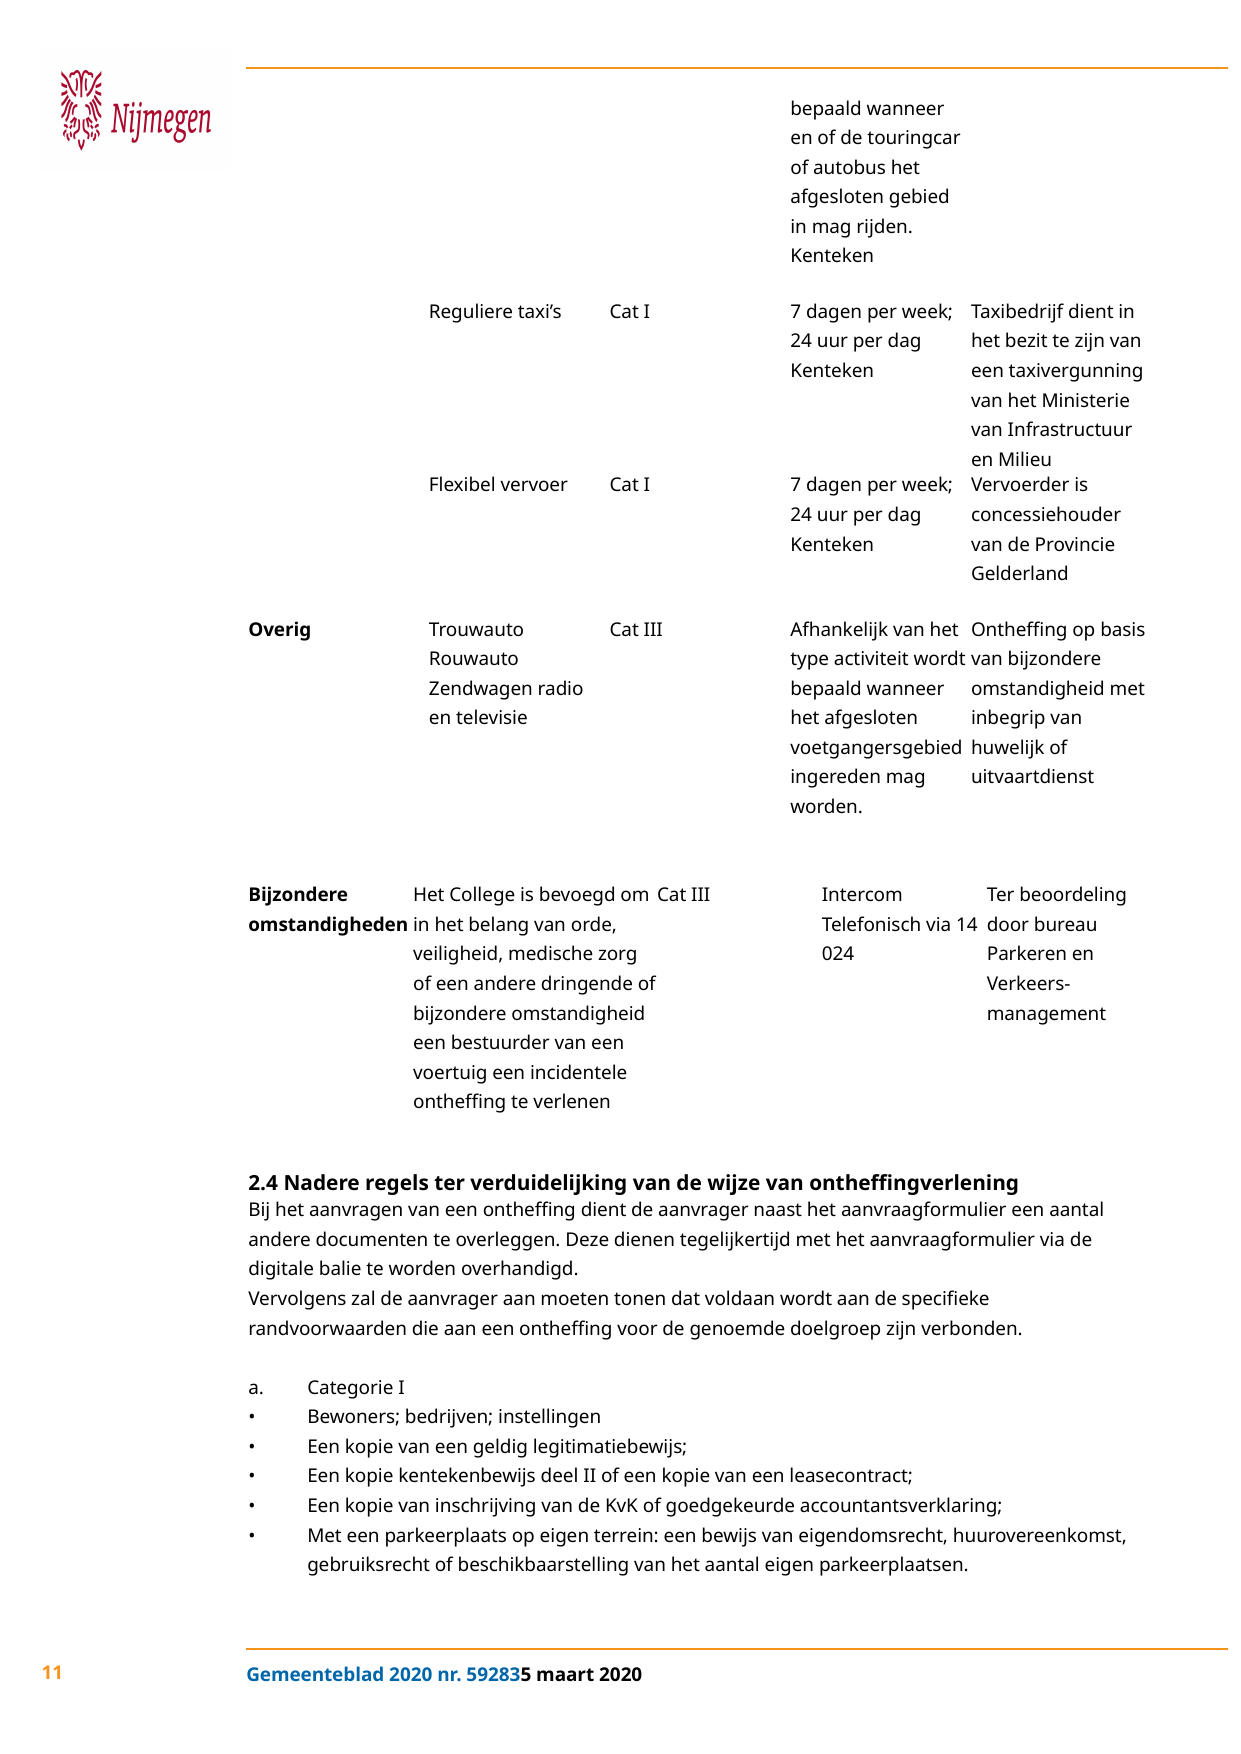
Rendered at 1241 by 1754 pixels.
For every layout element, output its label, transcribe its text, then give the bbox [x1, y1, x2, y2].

list Bewoners; bedrijven; instellingen [248, 1403, 1152, 1429]
list Een kopie van inschrijving van de KvK of goedgekeurde accountantsverklaring; [248, 1492, 1152, 1518]
table_cell Cat I [609, 298, 790, 472]
table_cell Taxibedrijf dient in het bezit te zijn van een taxivergunning van het Ministerie van Infrastructuur en Milieu [971, 298, 1152, 472]
table_cell Vervoerder is concessiehouder van de Provincie Gelderland [971, 472, 1152, 616]
table_cell Cat I [609, 472, 790, 616]
table_cell [971, 95, 1152, 298]
list Een kopie van een geldig legitimatiebewijs; [248, 1433, 1152, 1459]
table_header Intercom Telefonisch via 14 024 [822, 881, 987, 1114]
table_cell Afhankelijk van het type activiteit wordt bepaald wanneer het afgesloten voetgangersgebied ingereden mag worden. [790, 616, 971, 848]
table_cell Overig [248, 616, 429, 848]
table_cell [248, 298, 429, 472]
table_cell 7 dagen per week; 24 uur per dag Kenteken [790, 472, 971, 616]
table_header Ter beoordeling door bureau Parkeren en Verkeers- management [987, 881, 1152, 1114]
table_cell Cat III [609, 616, 790, 848]
table_cell [248, 472, 429, 616]
table_header Bijzondere omstandigheden [248, 881, 413, 1114]
table_cell [429, 95, 609, 298]
table_cell Reguliere taxi’s [429, 298, 609, 472]
table_header Cat III [657, 881, 822, 1114]
list Categorie I [248, 1374, 1152, 1399]
list Met een parkeerplaats op eigen terrein: een bewijs van eigendomsrecht, huurovereenkomst, gebruiksrecht of beschikbaarstelling van het aantal eigen parkeerplaatsen. [248, 1522, 1152, 1577]
table_cell [609, 95, 790, 298]
text 2.4 Nadere regels ter verduidelijking van de wijze van ontheffingverlening [248, 1168, 1152, 1196]
table_cell 7 dagen per week; 24 uur per dag Kenteken [790, 298, 971, 472]
table_cell Ontheffing op basis van bijzondere omstandigheid met inbegrip van huwelijk of uitvaartdienst [971, 616, 1152, 848]
text Bij het aanvragen van een ontheffing dient de aanvrager naast het aanvraagformulier een aantal andere documenten te overleggen. Deze dienen tegelijkertijd met het aanvraagformulier via de digitale balie te worden overhandigd. [248, 1196, 1152, 1281]
table_cell bepaald wanneer en of de touringcar of autobus het afgesloten gebied in mag rijden. Kenteken [790, 95, 971, 298]
table_cell Trouwauto Rouwauto Zendwagen radio en televisie [429, 616, 609, 848]
table_cell Flexibel vervoer [429, 472, 609, 616]
table_cell [248, 95, 429, 298]
table_header Het College is bevoegd om in het belang van orde, veiligheid, medische zorg of een andere dringende of bijzondere omstandigheid een bestuurder van een voertuig een incidentele ontheffing te verlenen [413, 881, 657, 1114]
list Een kopie kentekenbewijs deel II of een kopie van een leasecontract; [248, 1463, 1152, 1488]
text Vervolgens zal de aanvrager aan moeten tonen dat voldaan wordt aan de specifieke randvoorwaarden die aan een ontheffing voor de genoemde doelgroep zijn verbonden. [248, 1285, 1152, 1340]
picture [41, 47, 231, 172]
